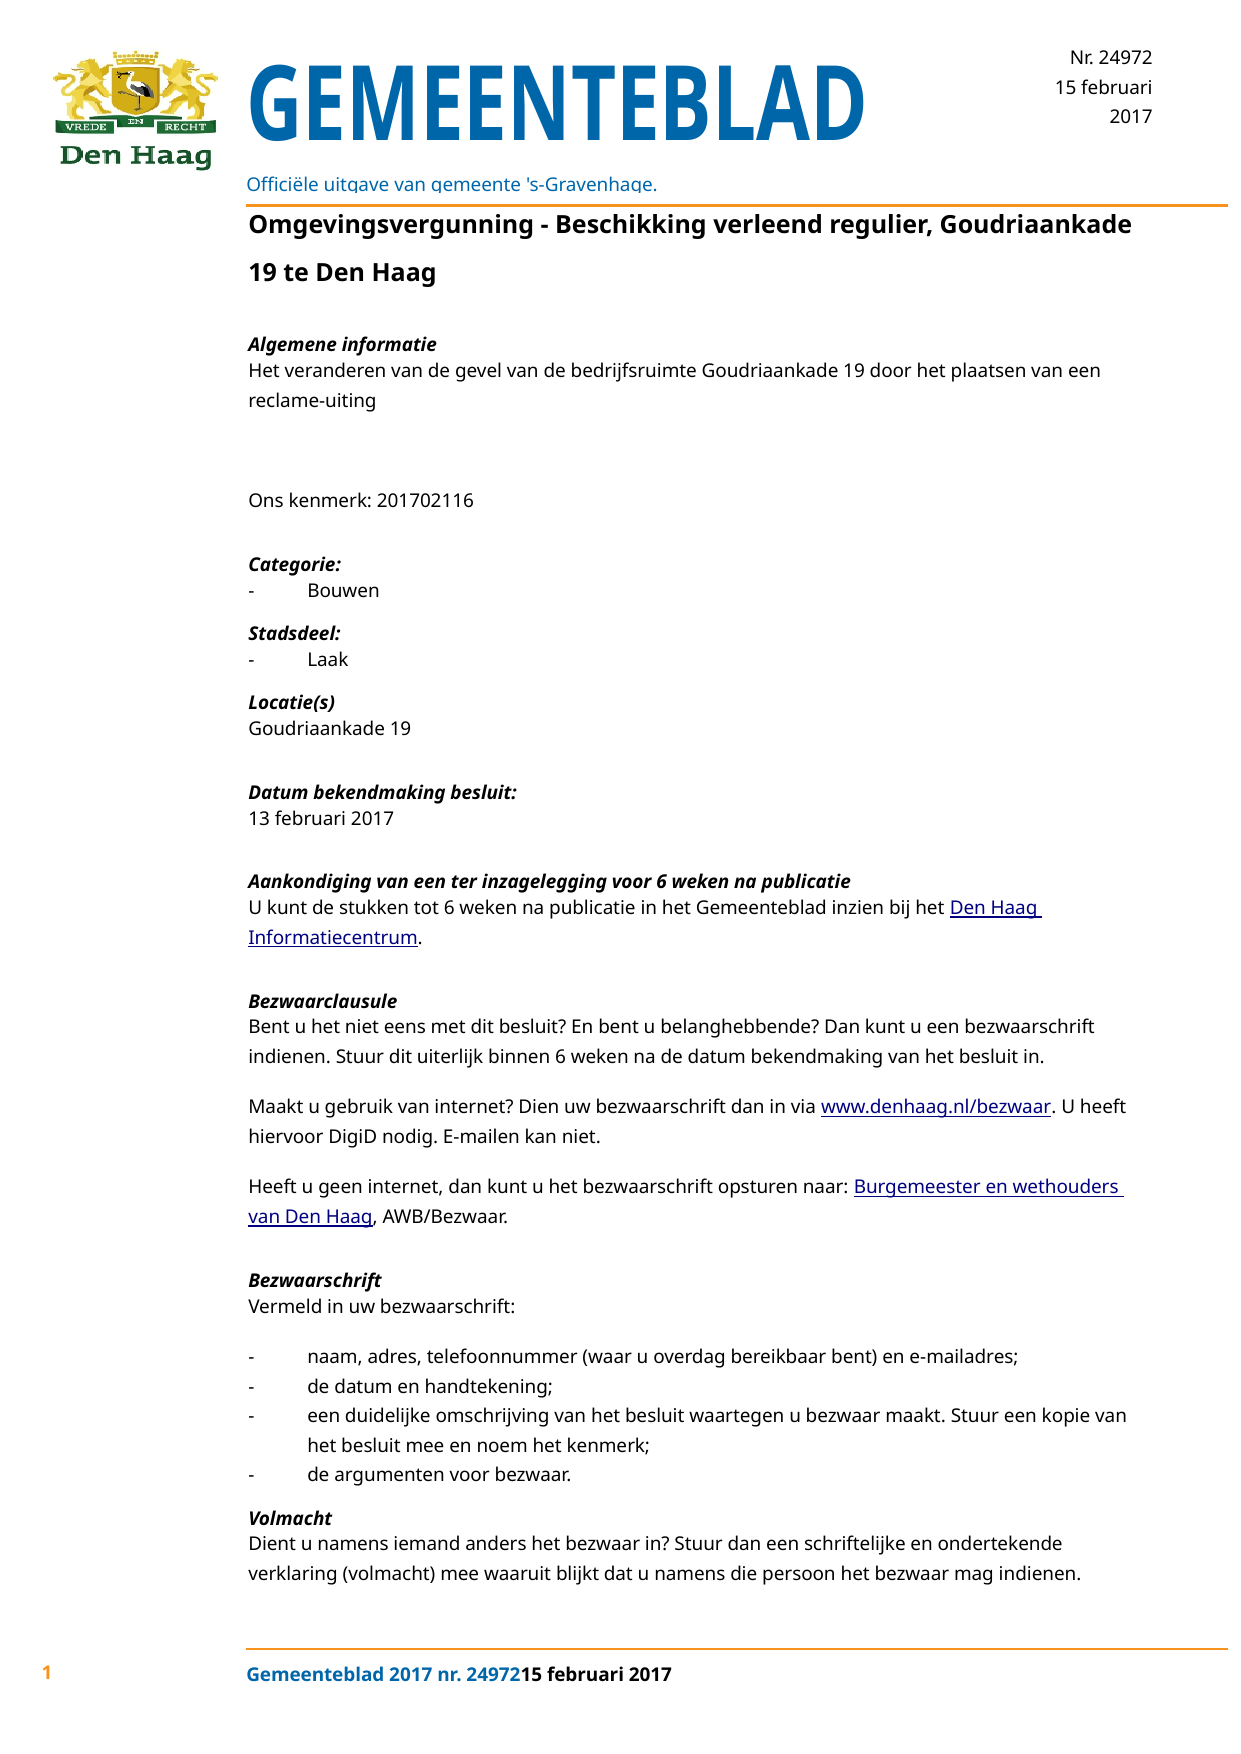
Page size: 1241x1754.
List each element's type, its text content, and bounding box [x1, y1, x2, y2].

text Omgevingsvergunning - Beschikking verleend regulier, Goudriaankade 19 te Den Haag [248, 207, 1152, 288]
text Het veranderen van de gevel van de bedrijfsruimte Goudriaankade 19 door het plaatsen van een reclame-uiting [248, 357, 1152, 412]
text Heeft u geen internet, dan kunt u het bezwaarschrift opsturen naar: Burgemeester en wethouders van Den Haag, AWB/Bezwaar. [248, 1174, 1152, 1229]
picture [41, 47, 231, 172]
list Bouwen [248, 577, 1152, 603]
list de argumenten voor bezwaar. [248, 1462, 1152, 1487]
text Dient u namens iemand anders het bezwaar in? Stuur dan een schriftelijke en ondertekende verklaring (volmacht) mee waaruit blijkt dat u namens die persoon het bezwaar mag indienen. [248, 1531, 1152, 1586]
text Datum bekendmaking besluit: [248, 779, 1152, 805]
text Locatie(s) [248, 689, 1152, 715]
text Vermeld in uw bezwaarschrift: [248, 1293, 1152, 1319]
text Aankondiging van een ter inzagelegging voor 6 weken na publicatie [248, 869, 1152, 894]
text Goudriaankade 19 [248, 715, 1152, 741]
text Categorie: [248, 552, 1152, 577]
text Maakt u gebruik van internet? Dien uw bezwaarschrift dan in via www.denhaag.nl/bezwaar. U heeft hiervoor DigiD nodig. E-mailen kan niet. [248, 1094, 1152, 1149]
text Volmacht [248, 1505, 1152, 1531]
text Bezwaarschrift [248, 1267, 1152, 1293]
list de datum en handtekening; [248, 1373, 1152, 1399]
text Algemene informatie [248, 331, 1152, 357]
list naam, adres, telefoonnummer (waar u overdag bereikbaar bent) en e-mailadres; [248, 1343, 1152, 1369]
text U kunt de stukken tot 6 weken na publicatie in het Gemeenteblad inzien bij het Den Haag Informatiecentrum. [248, 894, 1152, 950]
text Bent u het niet eens met dit besluit? En bent u belanghebbende? Dan kunt u een bezwaarschrift indienen. Stuur dit uiterlijk binnen 6 weken na de datum bekendmaking van het besluit in. [248, 1014, 1152, 1069]
text Bezwaarclausule [248, 988, 1152, 1014]
text Ons kenmerk: 201702116 [248, 488, 1152, 513]
text Stadsdeel: [248, 620, 1152, 646]
list Laak [248, 646, 1152, 672]
list een duidelijke omschrijving van het besluit waartegen u bezwaar maakt. Stuur een kopie van het besluit mee en noem het kenmerk; [248, 1402, 1152, 1458]
text 13 februari 2017 [248, 805, 1152, 830]
